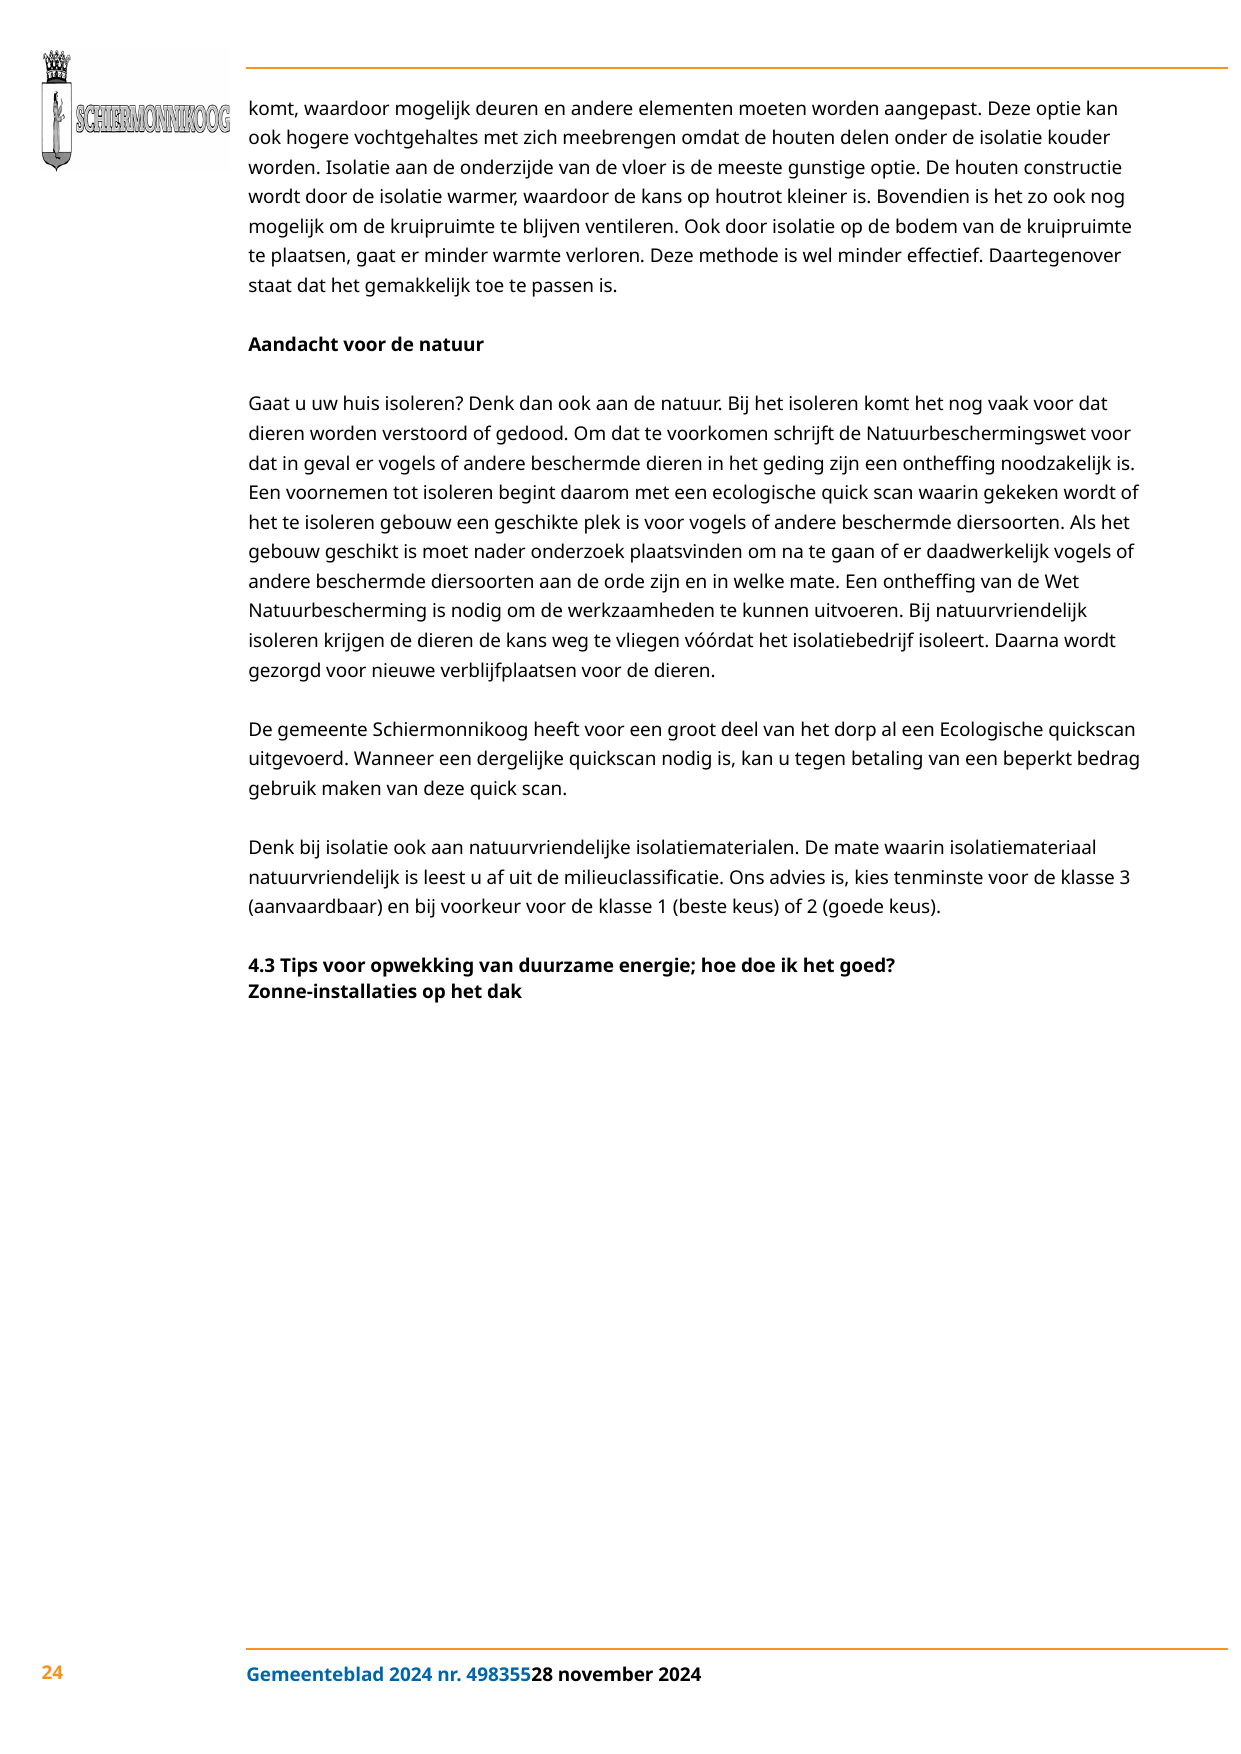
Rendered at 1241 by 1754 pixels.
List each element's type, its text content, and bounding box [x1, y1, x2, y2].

text 4.3 Tips voor opwekking van duurzame energie; hoe doe ik het goed? [248, 953, 1152, 978]
text Aandacht voor de natuur [248, 331, 1152, 357]
text Zonne-installaties op het dak [248, 978, 1152, 1004]
text komt, waardoor mogelijk deuren en andere elementen moeten worden aangepast. Deze optie kan ook hogere vochtgehaltes met zich meebrengen omdat de houten delen onder de isolatie kouder worden. Isolatie aan de onderzijde van de vloer is de meeste gunstige optie. De houten constructie wordt door de isolatie warmer, waardoor de kans op houtrot kleiner is. Bovendien is het zo ook nog mogelijk om de kruipruimte te blijven ventileren. Ook door isolatie op de bodem van de kruipruimte te plaatsen, gaat er minder warmte verloren. Deze methode is wel minder effectief. Daartegenover staat dat het gemakkelijk toe te passen is. [248, 95, 1152, 298]
picture [41, 47, 231, 172]
text Denk bij isolatie ook aan natuurvriendelijke isolatiematerialen. De mate waarin isolatiemateriaal natuurvriendelijk is leest u af uit de milieuclassificatie. Ons advies is, kies tenminste voor de klasse 3 (aanvaardbaar) en bij voorkeur voor de klasse 1 (beste keus) of 2 (goede keus). [248, 834, 1152, 919]
text De gemeente Schiermonnikoog heeft voor een groot deel van het dorp al een Ecologische quickscan uitgevoerd. Wanneer een dergelijke quickscan nodig is, kan u tegen betaling van een beperkt bedrag gebruik maken van deze quick scan. [248, 716, 1152, 801]
text Gaat u uw huis isoleren? Denk dan ook aan de natuur. Bij het isoleren komt het nog vaak voor dat dieren worden verstoord of gedood. Om dat te voorkomen schrijft de Natuurbeschermingswet voor dat in geval er vogels of andere beschermde dieren in het geding zijn een ontheffing noodzakelijk is. Een voornemen tot isoleren begint daarom met een ecologische quick scan waarin gekeken wordt of het te isoleren gebouw een geschikte plek is voor vogels of andere beschermde diersoorten. Als het gebouw geschikt is moet nader onderzoek plaatsvinden om na te gaan of er daadwerkelijk vogels of andere beschermde diersoorten aan de orde zijn en in welke mate. Een ontheffing van de Wet Natuurbescherming is nodig om de werkzaamheden te kunnen uitvoeren. Bij natuurvriendelijk isoleren krijgen de dieren de kans weg te vliegen vóórdat het isolatiebedrijf isoleert. Daarna wordt gezorgd voor nieuwe verblijfplaatsen voor de dieren. [248, 391, 1152, 683]
